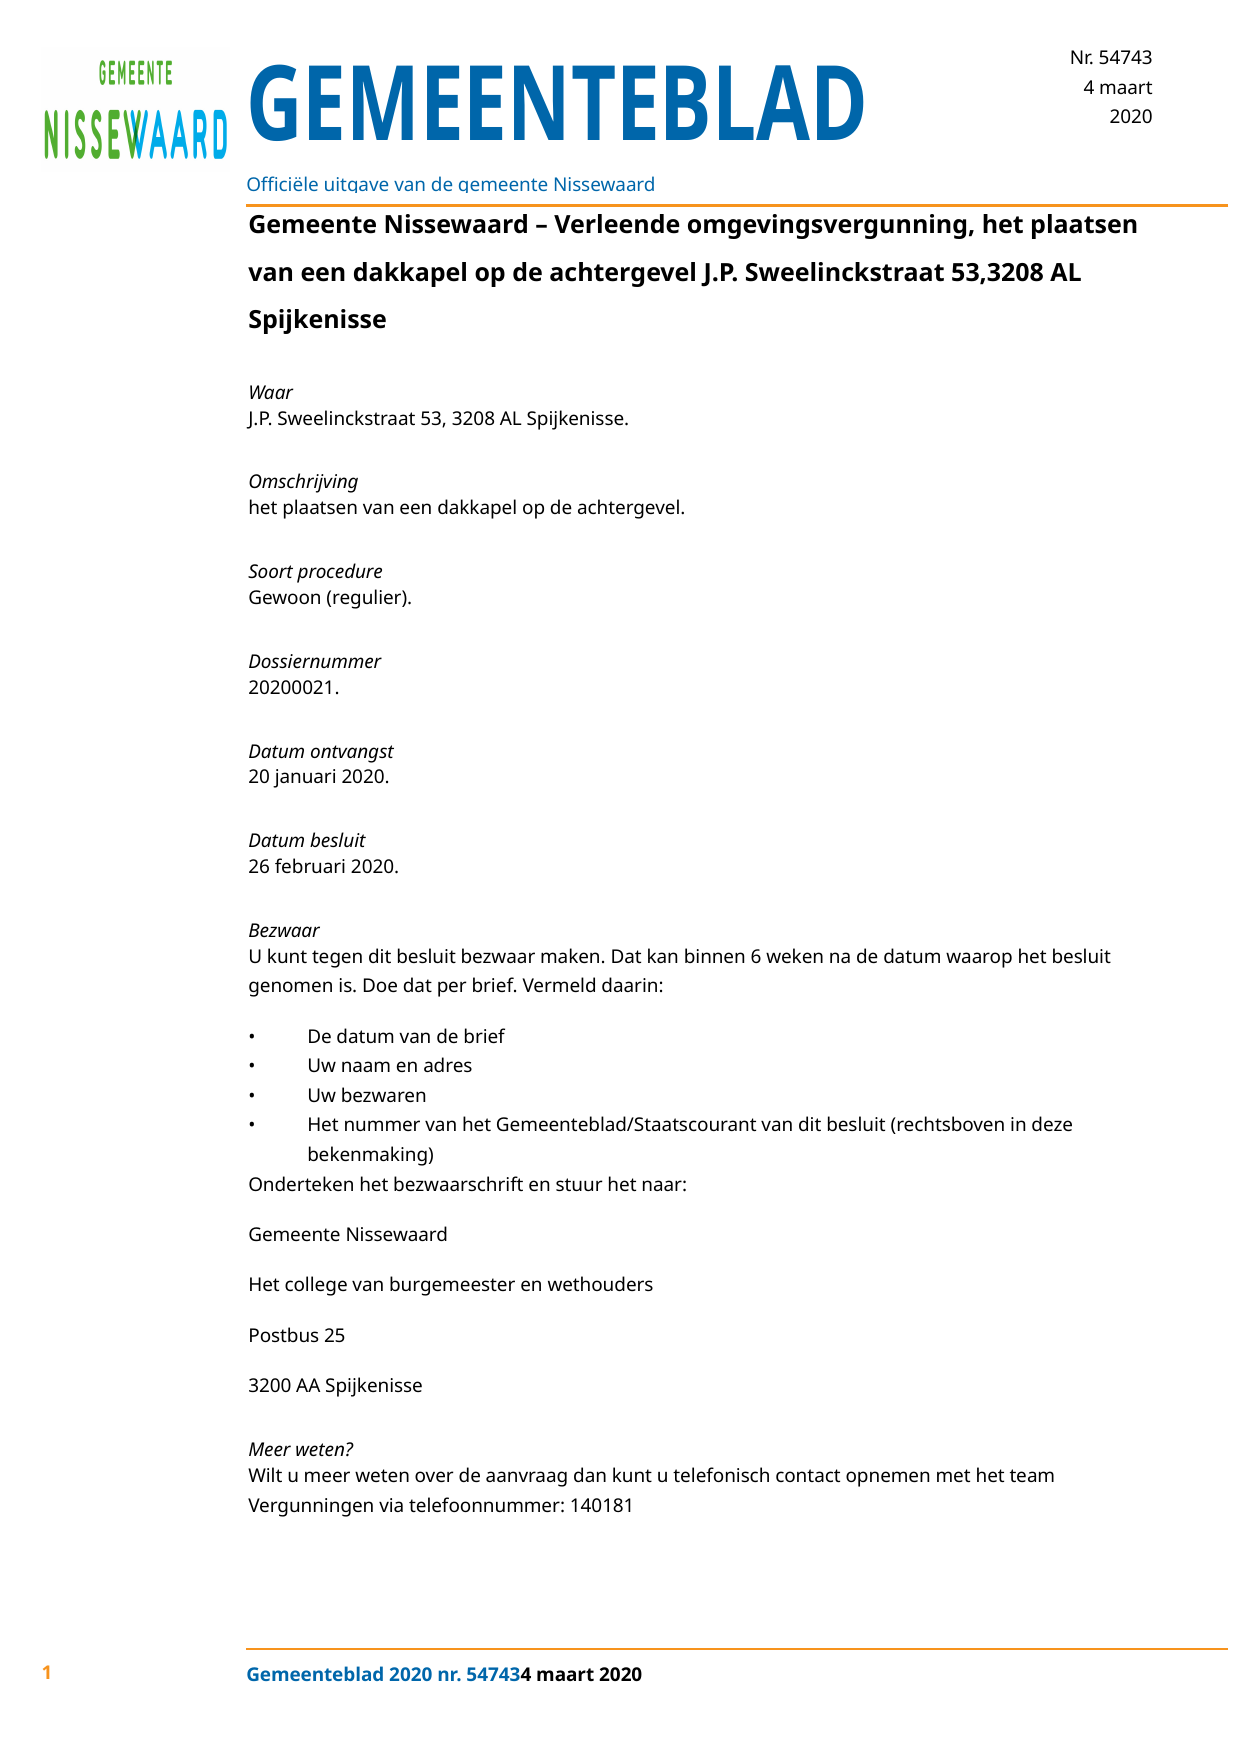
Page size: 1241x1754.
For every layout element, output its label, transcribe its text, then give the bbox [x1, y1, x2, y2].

text Soort procedure [248, 558, 1152, 584]
text Gewoon (regulier). [248, 584, 1152, 610]
text het plaatsen van een dakkapel op de achtergevel. [248, 494, 1152, 520]
list Uw naam en adres [248, 1052, 1152, 1078]
text 20200021. [248, 674, 1152, 699]
text Datum besluit [248, 827, 1152, 853]
text Omschrijving [248, 469, 1152, 494]
text Wilt u meer weten over de aanvraag dan kunt u telefonisch contact opnemen met het team Vergunningen via telefoonnummer: 140181 [248, 1462, 1152, 1517]
list De datum van de brief [248, 1023, 1152, 1049]
text Gemeente Nissewaard – Verleende omgevingsvergunning, het plaatsen van een dakkapel op de achtergevel J.P. Sweelinckstraat 53,3208 AL Spijkenisse [248, 207, 1152, 336]
text U kunt tegen dit besluit bezwaar maken. Dat kan binnen 6 weken na de datum waarop het besluit genomen is. Doe dat per brief. Vermeld daarin: [248, 943, 1152, 998]
text Meer weten? [248, 1436, 1152, 1462]
text 20 januari 2020. [248, 763, 1152, 789]
text Dossiernummer [248, 648, 1152, 674]
list Uw bezwaren [248, 1082, 1152, 1108]
picture [41, 47, 231, 172]
text 26 februari 2020. [248, 853, 1152, 879]
text Gemeente Nissewaard [248, 1221, 1152, 1247]
text Bezwaar [248, 917, 1152, 943]
list Het nummer van het Gemeenteblad/Staatscourant van dit besluit (rechtsboven in deze bekenmaking) [248, 1112, 1152, 1167]
text Waar [248, 379, 1152, 405]
text Onderteken het bezwaarschrift en stuur het naar: [248, 1171, 1152, 1197]
text Het college van burgemeester en wethouders [248, 1272, 1152, 1297]
text J.P. Sweelinckstraat 53, 3208 AL Spijkenisse. [248, 405, 1152, 431]
text Datum ontvangst [248, 738, 1152, 763]
text 3200 AA Spijkenisse [248, 1372, 1152, 1398]
text Postbus 25 [248, 1322, 1152, 1348]
